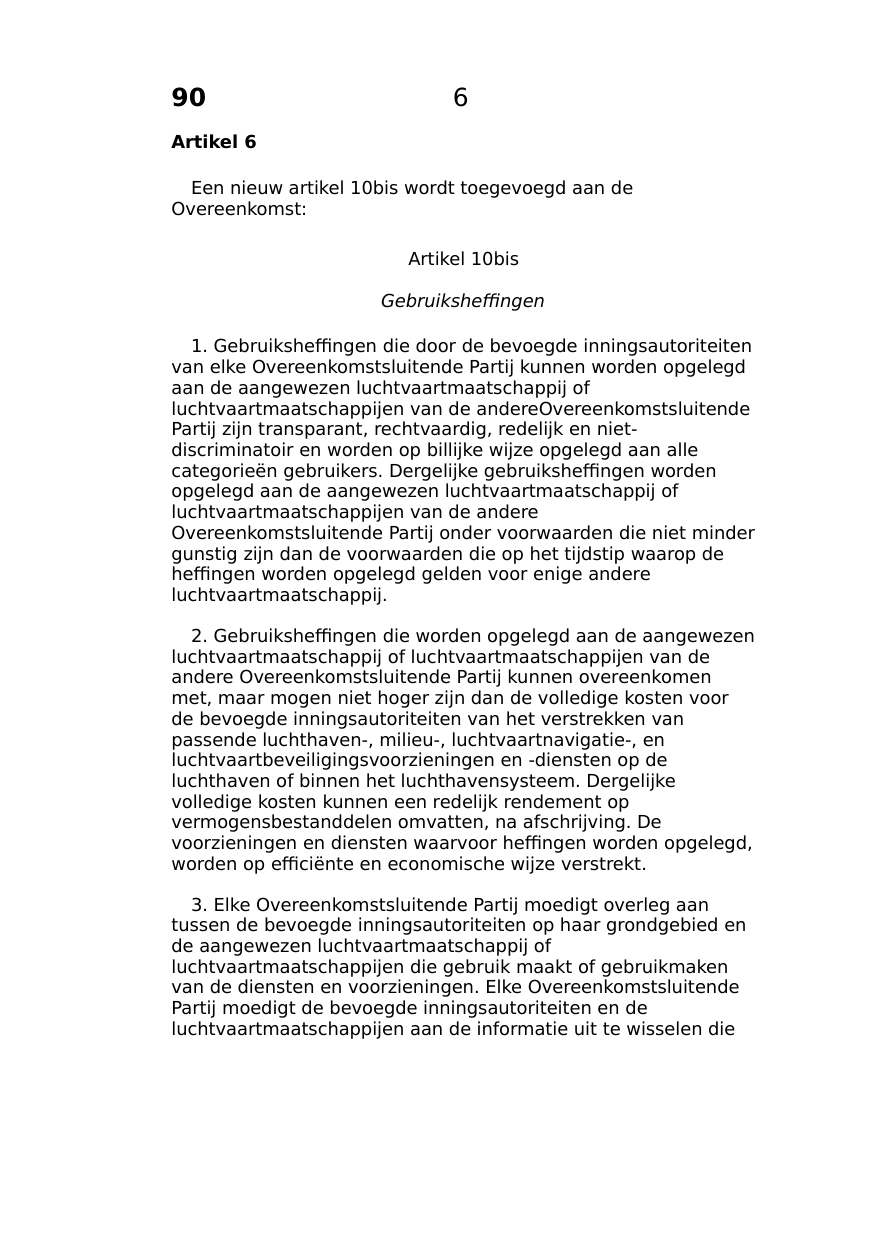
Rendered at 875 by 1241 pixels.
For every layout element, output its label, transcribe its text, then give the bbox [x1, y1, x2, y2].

subtitle Artikel 6 [171, 132, 756, 153]
subtitle Artikel 10bis Gebruiksheffingen [171, 249, 756, 311]
text Een nieuw artikel 10bis wordt toegevoegd aan de Overeenkomst: [171, 178, 756, 219]
text 3. Elke Overeenkomstsluitende Partij moedigt overleg aan tussen de bevoegde inningsautoriteiten op haar grondgebied en de aangewezen luchtvaartmaatschappij of luchtvaartmaatschappijen die gebruik maakt of gebruikmaken van de diensten en voorzieningen. Elke Overeenkomstsluitende Partij moedigt de bevoegde inningsautoriteiten en de luchtvaartmaatschappijen aan de informatie uit te wisselen die [171, 894, 756, 1039]
text 1. Gebruiksheffingen die door de bevoegde inningsautoriteiten van elke Overeenkomstsluitende Partij kunnen worden opgelegd aan de aangewezen luchtvaartmaatschappij of luchtvaartmaatschappijen van de andereOvereenkomstsluitende Partij zijn transparant, rechtvaardig, redelijk en niet-discriminatoir en worden op billijke wijze opgelegd aan alle categorieën gebruikers. Dergelijke gebruiksheffingen worden opgelegd aan de aangewezen luchtvaartmaatschappij of luchtvaartmaatschappijen van de andere Overeenkomstsluitende Partij onder voorwaarden die niet minder gunstig zijn dan de voorwaarden die op het tijdstip waarop de heffingen worden opgelegd gelden voor enige andere luchtvaartmaatschappij. [171, 336, 756, 606]
text 2. Gebruiksheffingen die worden opgelegd aan de aangewezen luchtvaartmaatschappij of luchtvaartmaatschappijen van de andere Overeenkomstsluitende Partij kunnen overeenkomen met, maar mogen niet hoger zijn dan de volledige kosten voor de bevoegde inningsautoriteiten van het verstrekken van passende luchthaven-, milieu-, luchtvaartnavigatie-, en luchtvaartbeveiligingsvoorzieningen en -diensten op de luchthaven of binnen het luchthavensysteem. Dergelijke volledige kosten kunnen een redelijk rendement op vermogensbestanddelen omvatten, na afschrijving. De voorzieningen en diensten waarvoor heffingen worden opgelegd, worden op efficiënte en economische wijze verstrekt. [171, 626, 756, 874]
